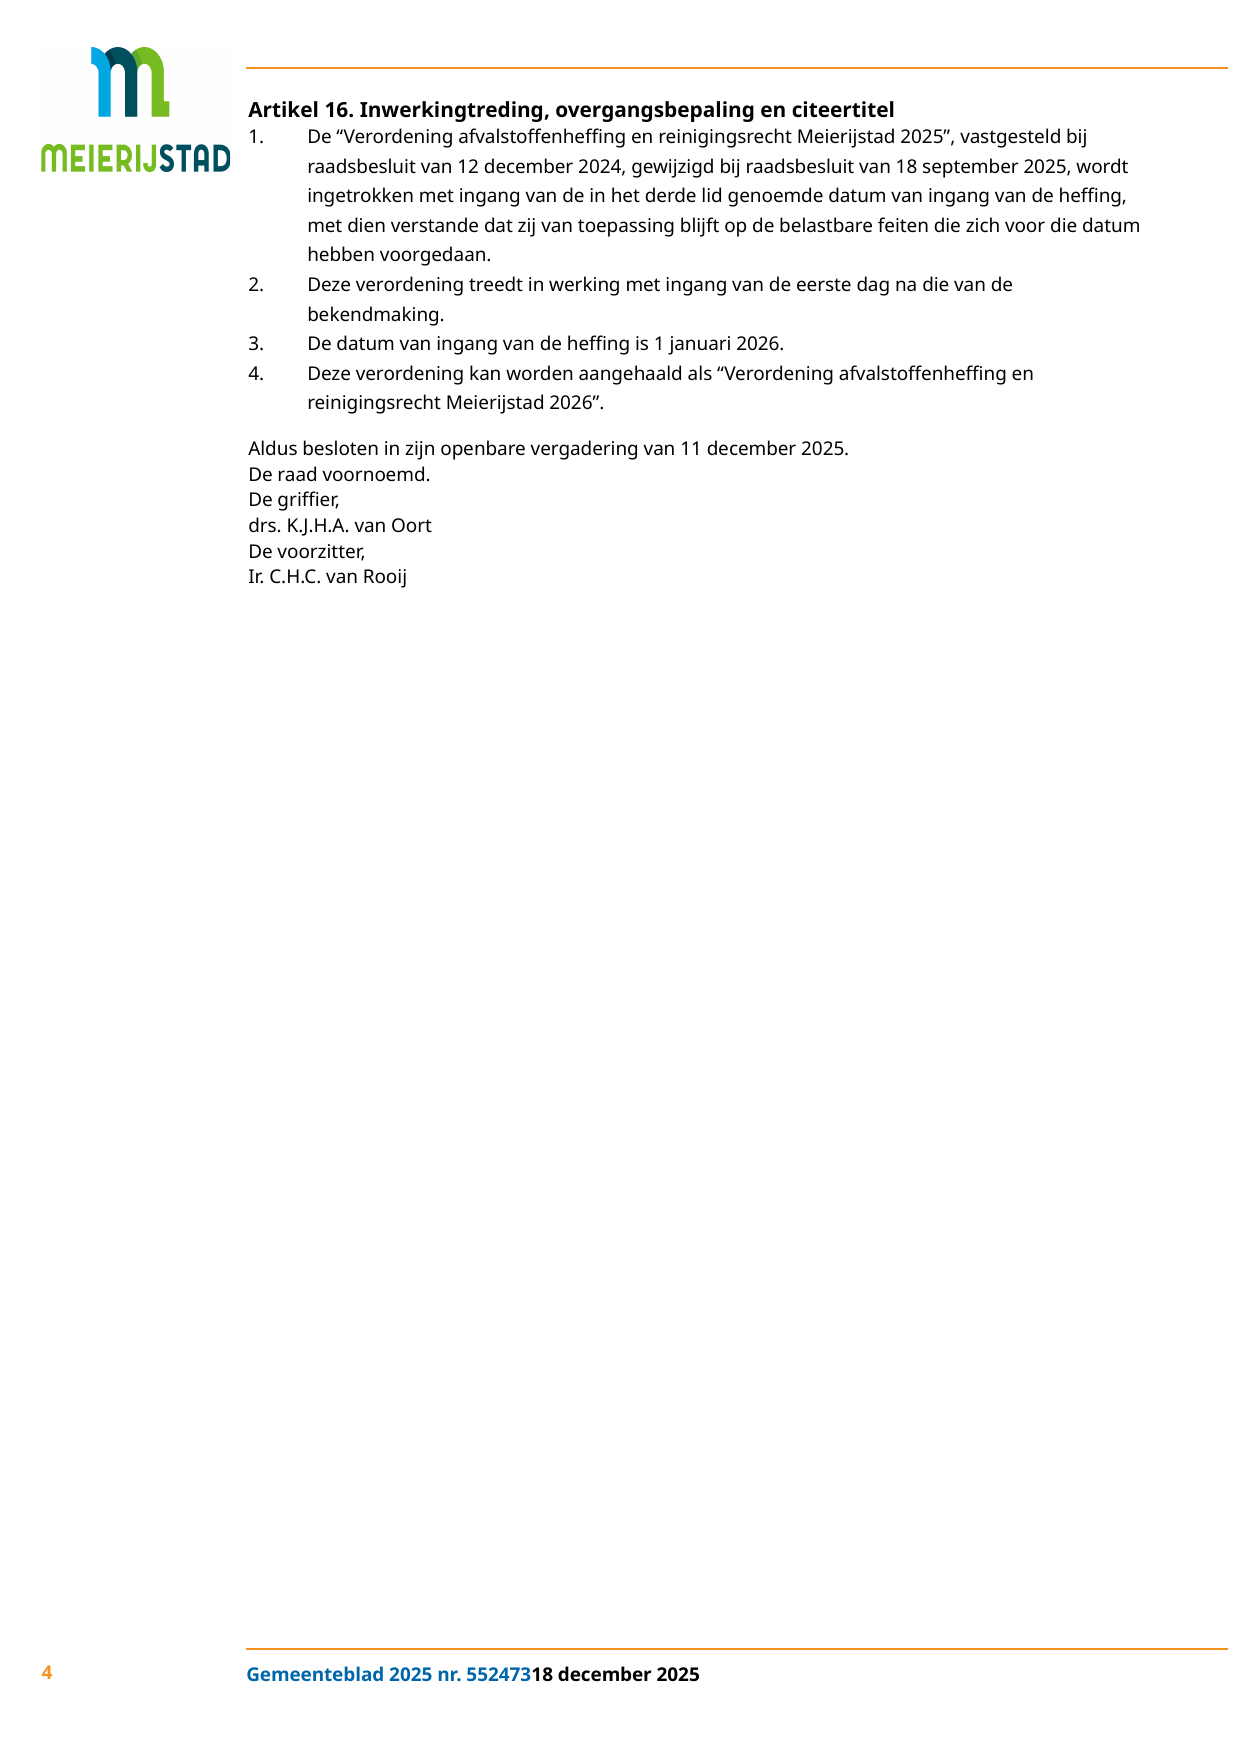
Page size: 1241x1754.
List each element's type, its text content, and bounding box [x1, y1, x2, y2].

list Deze verordening kan worden aangehaald als “Verordening afvalstoffenheffing en reinigingsrecht Meierijstad 2026”. [248, 360, 1152, 415]
text De voorzitter, [248, 538, 1152, 564]
list De datum van ingang van de heffing is 1 januari 2026. [248, 330, 1152, 356]
text drs. K.J.H.A. van Oort [248, 512, 1152, 538]
text Artikel 16. Inwerkingtreding, overgangsbepaling en citeertitel [248, 95, 1152, 123]
picture [41, 47, 231, 172]
text De raad voornoemd. [248, 461, 1152, 487]
text De griffier, [248, 487, 1152, 512]
list De “Verordening afvalstoffenheffing en reinigingsrecht Meierijstad 2025”, vastgesteld bij raadsbesluit van 12 december 2024, gewijzigd bij raadsbesluit van 18 september 2025, wordt ingetrokken met ingang van de in het derde lid genoemde datum van ingang van de heffing, met dien verstande dat zij van toepassing blijft op de belastbare feiten die zich voor die datum hebben voorgedaan. [248, 123, 1152, 267]
text Ir. C.H.C. van Rooij [248, 564, 1152, 589]
text Aldus besloten in zijn openbare vergadering van 11 december 2025. [248, 435, 1152, 461]
list Deze verordening treedt in werking met ingang van de eerste dag na die van de bekendmaking. [248, 271, 1152, 326]
